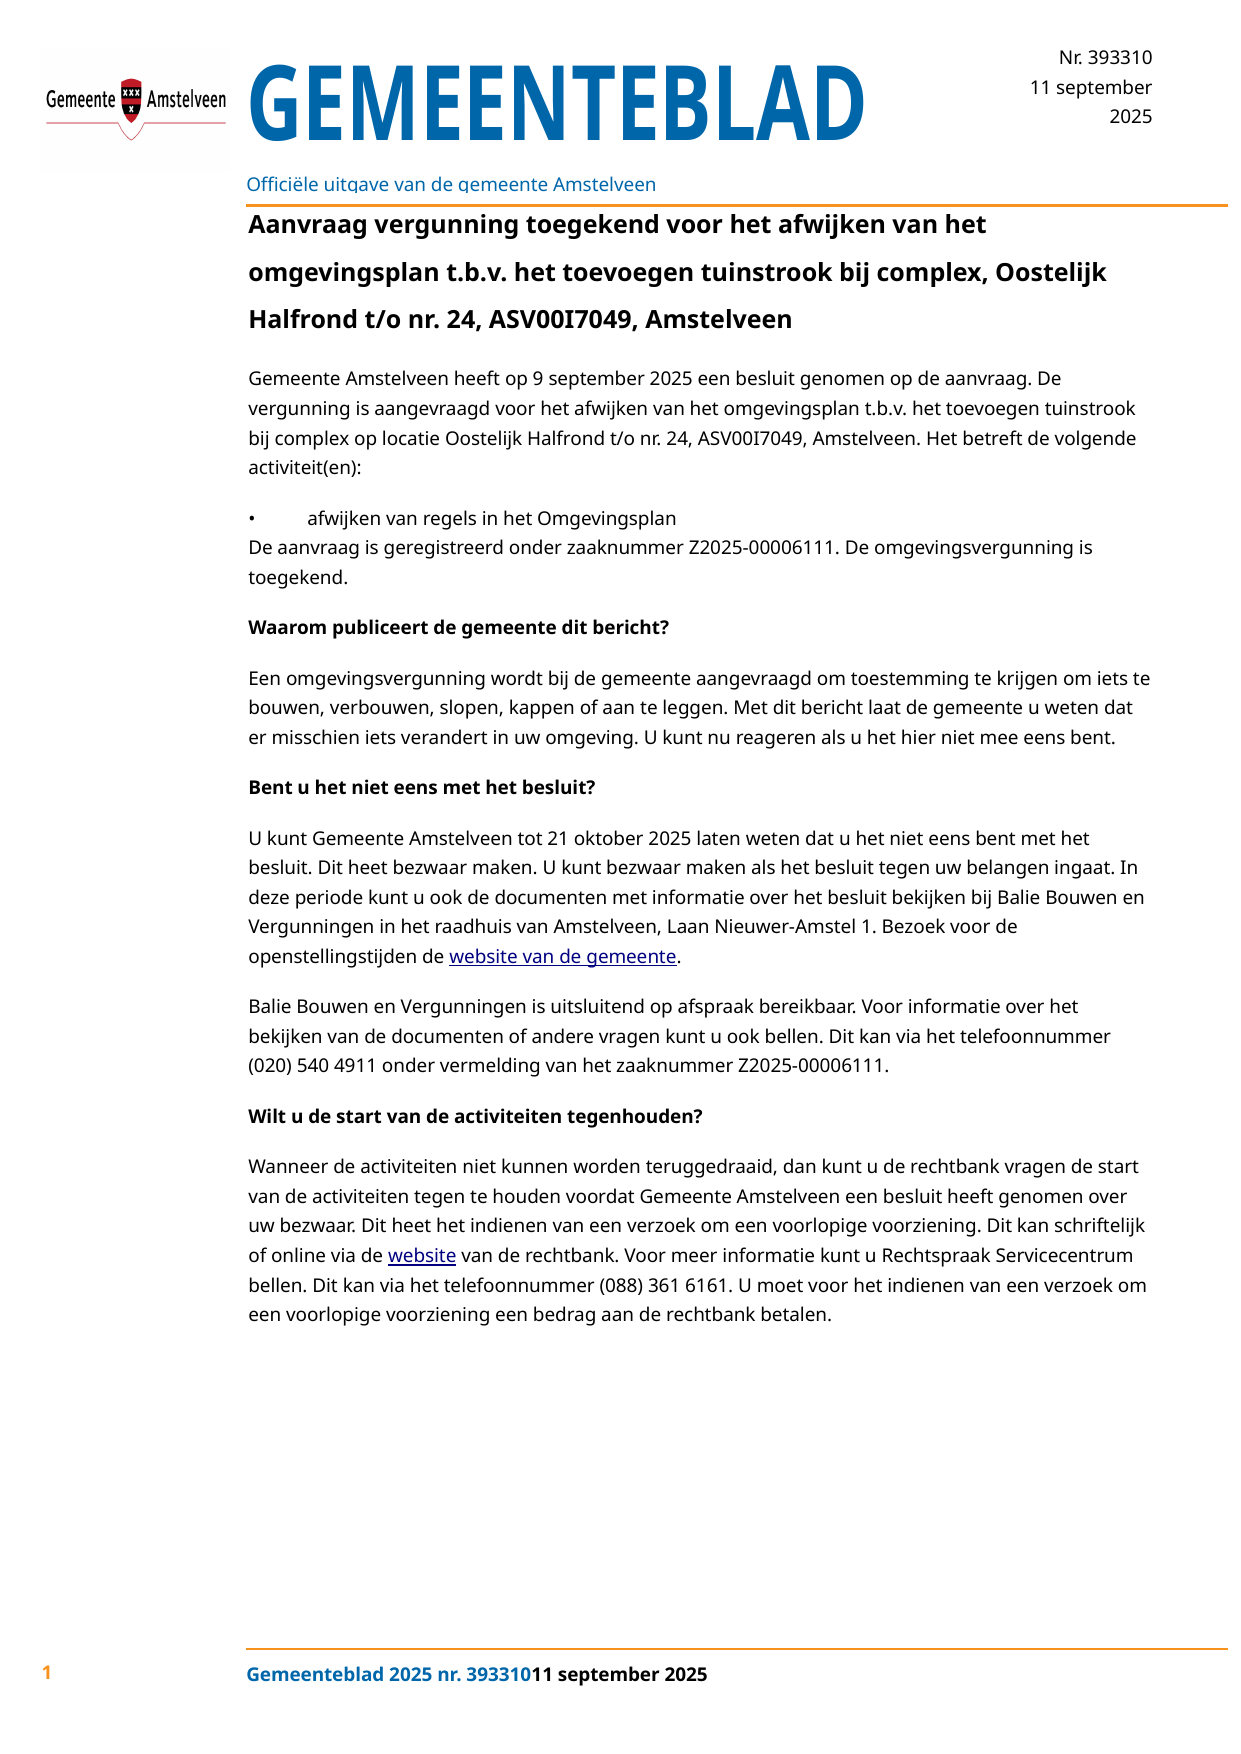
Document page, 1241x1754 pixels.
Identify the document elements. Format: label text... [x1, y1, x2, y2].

text Een omgevingsvergunning wordt bij de gemeente aangevraagd om toestemming te krijgen om iets te bouwen, verbouwen, slopen, kappen of aan te leggen. Met dit bericht laat de gemeente u weten dat er misschien iets verandert in uw omgeving. U kunt nu reageren als u het hier niet mee eens bent. [248, 665, 1152, 749]
list afwijken van regels in het Omgevingsplan [248, 505, 1152, 530]
text Aanvraag vergunning toegekend voor het afwijken van het omgevingsplan t.b.v. het toevoegen tuinstrook bij complex, Oostelijk Halfrond t/o nr. 24, ASV00I7049, Amstelveen [248, 207, 1152, 336]
text Balie Bouwen en Vergunningen is uitsluitend op afspraak bereikbaar. Voor informatie over het bekijken van de documenten of andere vragen kunt u ook bellen. Dit kan via het telefoonnummer (020) 540 4911 onder vermelding van het zaaknummer Z2025-00006111. [248, 993, 1152, 1078]
picture [41, 47, 231, 172]
text Wanneer de activiteiten niet kunnen worden teruggedraaid, dan kunt u de rechtbank vragen de start van de activiteiten tegen te houden voordat Gemeente Amstelveen een besluit heeft genomen over uw bezwaar. Dit heet het indienen van een verzoek om een voorlopige voorziening. Dit kan schriftelijk of online via de website van de rechtbank. Voor meer informatie kunt u Rechtspraak Servicecentrum bellen. Dit kan via het telefoonnummer (088) 361 6161. U moet voor het indienen van een verzoek om een voorlopige voorziening een bedrag aan de rechtbank betalen. [248, 1153, 1152, 1327]
text Waarom publiceert de gemeente dit bericht? [248, 614, 1152, 640]
text Bent u het niet eens met het besluit? [248, 774, 1152, 800]
text Wilt u de start van de activiteiten tegenhouden? [248, 1103, 1152, 1129]
text Gemeente Amstelveen heeft op 9 september 2025 een besluit genomen op de aanvraag. De vergunning is aangevraagd voor het afwijken van het omgevingsplan t.b.v. het toevoegen tuinstrook bij complex op locatie Oostelijk Halfrond t/o nr. 24, ASV00I7049, Amstelveen. Het betreft de volgende activiteit(en): [248, 366, 1152, 480]
text U kunt Gemeente Amstelveen tot 21 oktober 2025 laten weten dat u het niet eens bent met het besluit. Dit heet bezwaar maken. U kunt bezwaar maken als het besluit tegen uw belangen ingaat. In deze periode kunt u ook de documenten met informatie over het besluit bekijken bij Balie Bouwen en Vergunningen in het raadhuis van Amstelveen, Laan Nieuwer-Amstel 1. Bezoek voor de openstellingstijden de website van de gemeente. [248, 825, 1152, 969]
text De aanvraag is geregistreerd onder zaaknummer Z2025-00006111. De omgevingsvergunning is toegekend. [248, 534, 1152, 589]
